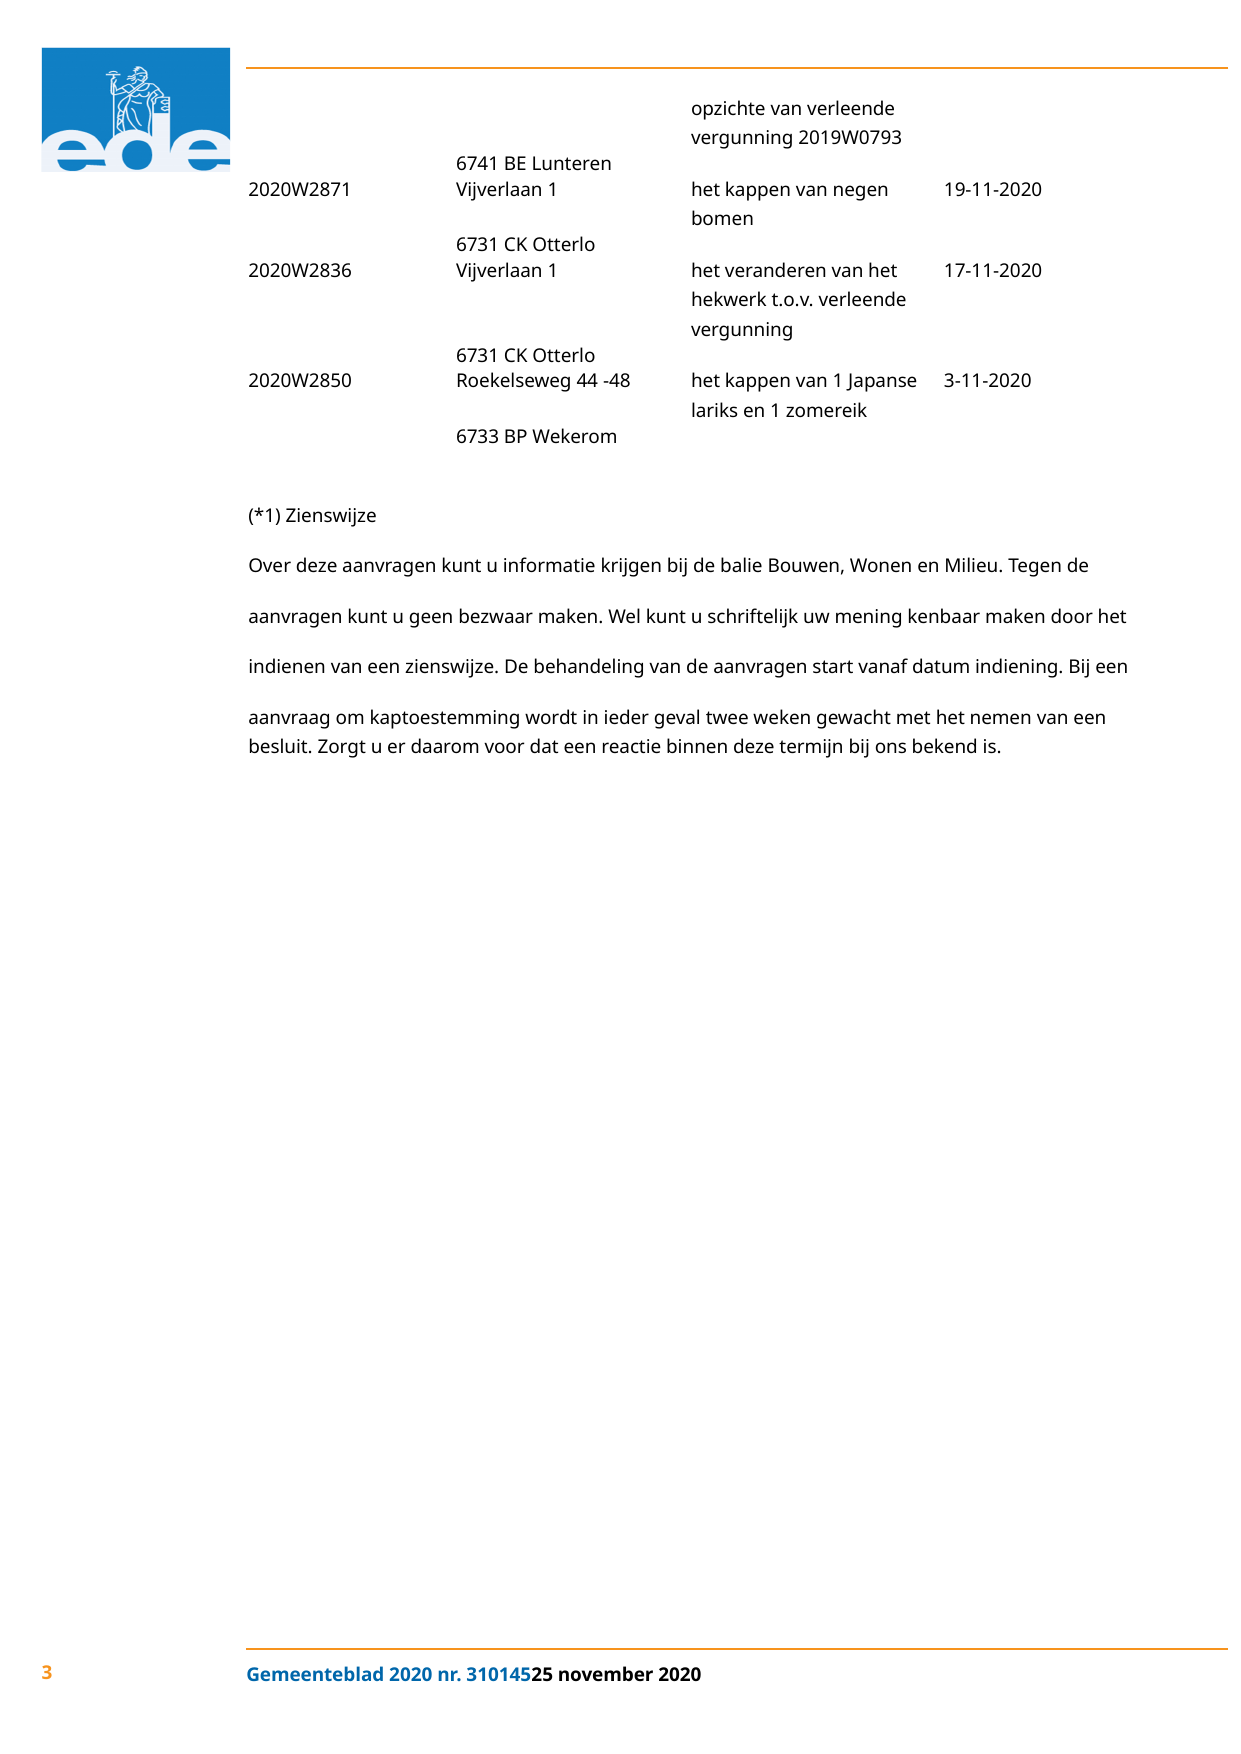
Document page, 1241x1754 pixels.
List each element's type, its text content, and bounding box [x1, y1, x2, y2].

table_cell [691, 423, 944, 448]
table_cell opzichte van verleende vergunning 2019W0793 [691, 95, 944, 150]
table_cell [691, 342, 944, 367]
table_cell [691, 231, 944, 257]
table_cell [248, 231, 456, 257]
text aanvraag om kaptoestemming wordt in ieder geval twee weken gewacht met het nemen van een besluit. Zorgt u er daarom voor dat een reactie binnen deze termijn bij ons bekend is. [248, 704, 1152, 759]
table_cell [248, 150, 456, 176]
text indienen van een zienswijze. De behandeling van de aanvragen start vanaf datum indiening. Bij een [248, 653, 1152, 679]
table_cell 6733 BP Wekerom [456, 423, 691, 448]
table_cell [691, 150, 944, 176]
text Over deze aanvragen kunt u informatie krijgen bij de balie Bouwen, Wonen en Milieu. Tegen de [248, 553, 1152, 578]
table_cell [944, 150, 1152, 176]
table_cell [944, 423, 1152, 448]
table_cell 17-11-2020 [944, 257, 1152, 342]
table_cell 2020W2836 [248, 257, 456, 342]
table_cell 3-11-2020 [944, 368, 1152, 423]
text (*1) Zienswijze [248, 502, 1152, 528]
table_cell het kappen van negen bomen [691, 176, 944, 231]
table_cell [944, 342, 1152, 367]
table_cell 6741 BE Lunteren [456, 150, 691, 176]
table_cell 6731 CK Otterlo [456, 342, 691, 367]
table_cell [944, 95, 1152, 150]
table_cell 2020W2850 [248, 368, 456, 423]
table_cell 2020W2871 [248, 176, 456, 231]
table_cell 19-11-2020 [944, 176, 1152, 231]
table_cell Roekelseweg 44 -48 [456, 368, 691, 423]
table_cell [248, 423, 456, 448]
table_cell het kappen van 1 Japanse lariks en 1 zomereik [691, 368, 944, 423]
table_cell [944, 231, 1152, 257]
table_cell Vijverlaan 1 [456, 176, 691, 231]
table_cell [248, 342, 456, 367]
table_cell [248, 95, 456, 150]
table_cell 6731 CK Otterlo [456, 231, 691, 257]
table_cell het veranderen van het hekwerk t.o.v. verleende vergunning [691, 257, 944, 342]
picture [41, 47, 231, 172]
table_cell Vijverlaan 1 [456, 257, 691, 342]
table_cell [456, 95, 691, 150]
text aanvragen kunt u geen bezwaar maken. Wel kunt u schriftelijk uw mening kenbaar maken door het [248, 603, 1152, 629]
